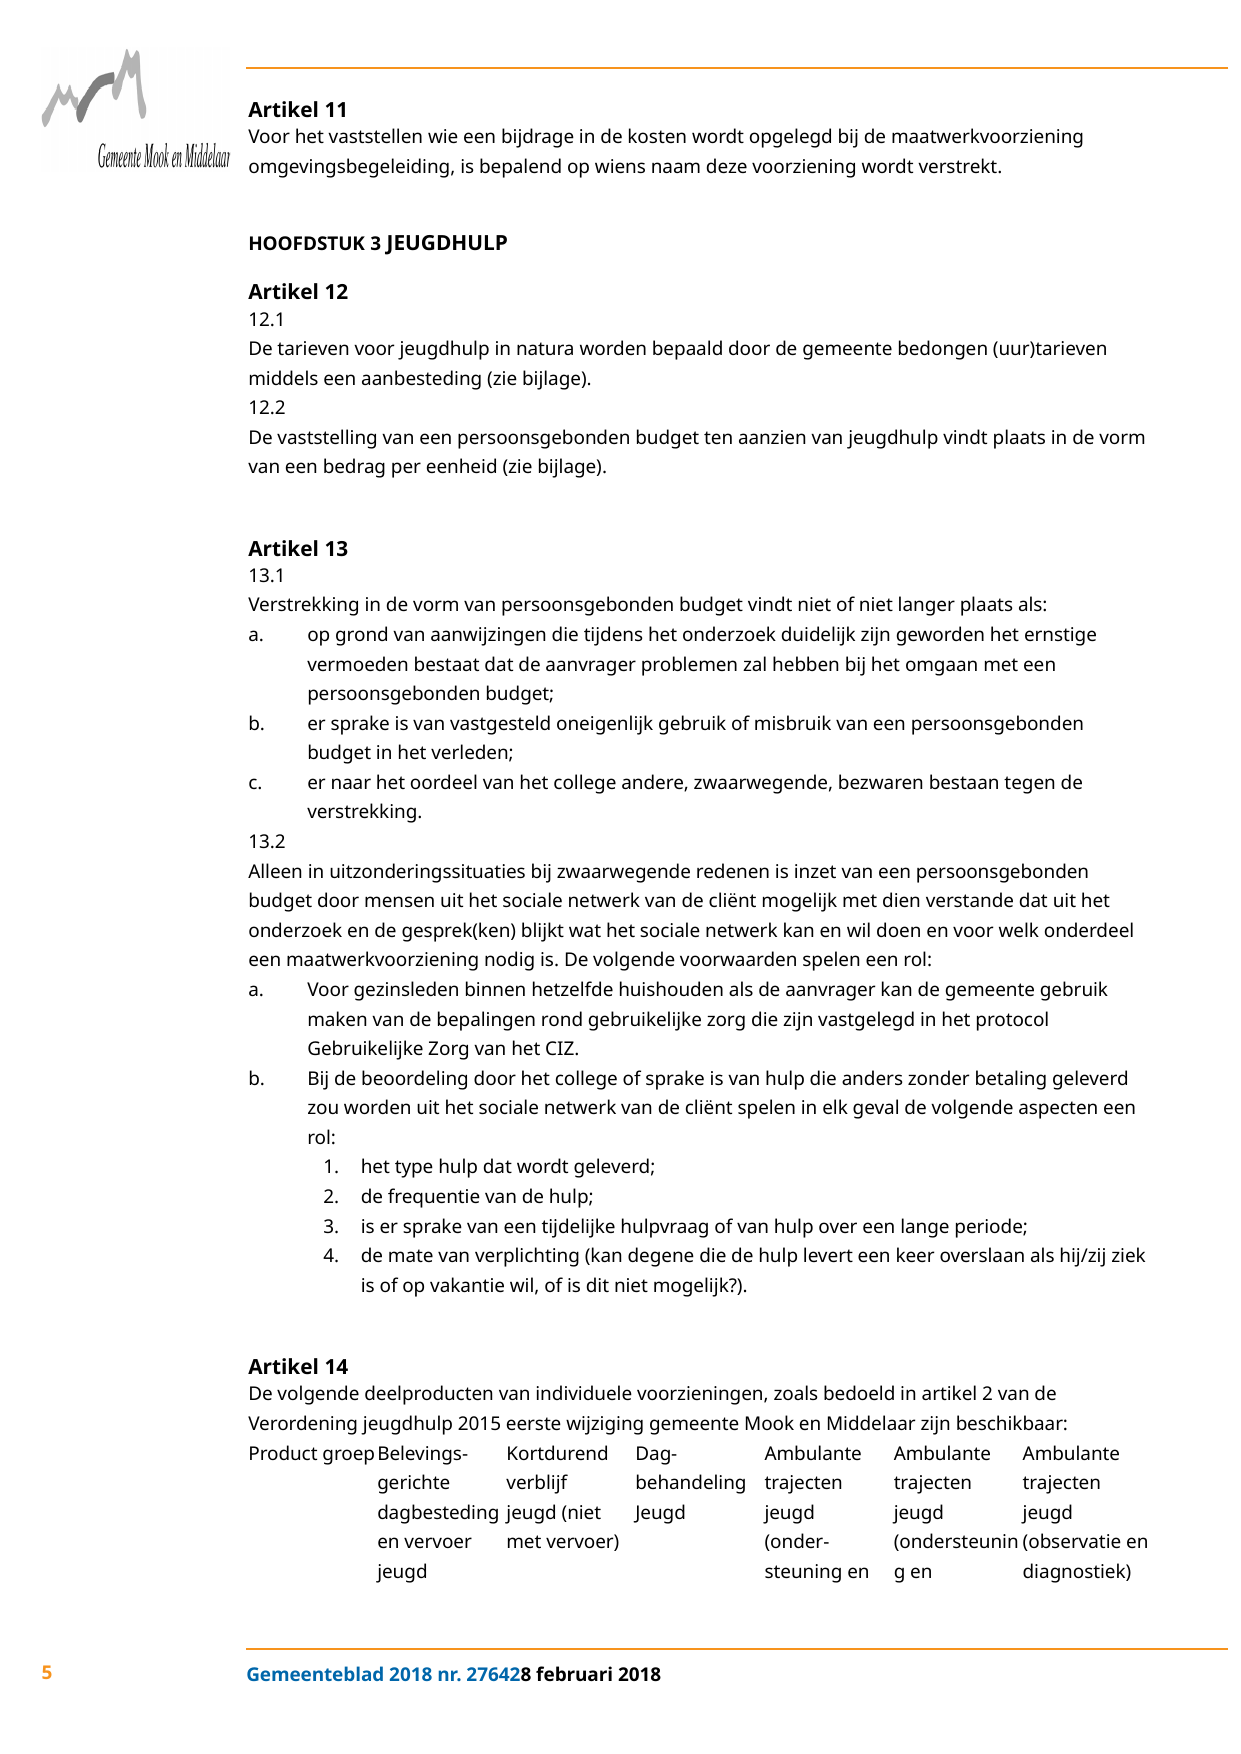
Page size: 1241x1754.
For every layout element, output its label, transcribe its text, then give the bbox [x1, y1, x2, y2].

text HOOFDSTUK 3 JEUGDHULP [248, 228, 1152, 256]
text 13.1 [248, 562, 1152, 588]
text Artikel 13 [248, 534, 1152, 562]
table_header Ambulante trajecten jeugd (onder- steuning en [764, 1440, 893, 1584]
table_header Ambulante trajecten jeugd (observatie en diagnostiek) [1023, 1440, 1152, 1584]
text Verordening jeugdhulp 2015 eerste wijziging gemeente Mook en Middelaar zijn beschikbaar: [248, 1410, 1152, 1436]
table_header Kortdurend verblijf jeugd (niet met vervoer) [506, 1440, 635, 1584]
text 12.1 [248, 306, 1152, 331]
text Voor het vaststellen wie een bijdrage in de kosten wordt opgelegd bij de maatwerkvoorziening omgevingsbegeleiding, is bepalend op wiens naam deze voorziening wordt verstrekt. [248, 123, 1152, 178]
text Artikel 11 [248, 95, 1152, 123]
list de frequentie van de hulp; [323, 1183, 1152, 1209]
list op grond van aanwijzingen die tijdens het onderzoek duidelijk zijn geworden het ernstige vermoeden bestaat dat de aanvrager problemen zal hebben bij het omgaan met een persoonsgebonden budget; [248, 621, 1152, 706]
list Voor gezinsleden binnen hetzelfde huishouden als de aanvrager kan de gemeente gebruik maken van de bepalingen rond gebruikelijke zorg die zijn vastgelegd in het protocol Gebruikelijke Zorg van het CIZ. [248, 976, 1152, 1061]
text 13.2 [248, 828, 1152, 854]
list het type hulp dat wordt geleverd; [323, 1154, 1152, 1179]
table_header Ambulante trajecten jeugd (ondersteuning en [894, 1440, 1022, 1584]
list Bij de beoordeling door het college of sprake is van hulp die anders zonder betaling geleverd zou worden uit het sociale netwerk van de cliënt spelen in elk geval de volgende aspecten een rol: [248, 1065, 1152, 1150]
text Artikel 14 [248, 1352, 1152, 1381]
list de mate van verplichting (kan degene die de hulp levert een keer overslaan als hij/zij ziek is of op vakantie wil, of is dit niet mogelijk?). [323, 1242, 1152, 1298]
text Alleen in uitzonderingssituaties bij zwaarwegende redenen is inzet van een persoonsgebonden budget door mensen uit het sociale netwerk van de cliënt mogelijk met dien verstande dat uit het onderzoek en de gesprek(ken) blijkt wat het sociale netwerk kan en wil doen en voor welk onderdeel een maatwerkvoorziening nodig is. De volgende voorwaarden spelen een rol: [248, 858, 1152, 972]
text De vaststelling van een persoonsgebonden budget ten aanzien van jeugdhulp vindt plaats in de vorm van een bedrag per eenheid (zie bijlage). [248, 424, 1152, 479]
list is er sprake van een tijdelijke hulpvraag of van hulp over een lange periode; [323, 1213, 1152, 1239]
text Verstrekking in de vorm van persoonsgebonden budget vindt niet of niet langer plaats als: [248, 592, 1152, 617]
table_header Product groep [248, 1440, 377, 1584]
text De volgende deelproducten van individuele voorzieningen, zoals bedoeld in artikel 2 van de [248, 1381, 1152, 1406]
text Artikel 12 [248, 277, 1152, 306]
picture [41, 47, 231, 172]
table_header Dag- behandeling Jeugd [635, 1440, 764, 1584]
table_header Belevings- gerichte dagbesteding en vervoer jeugd [377, 1440, 506, 1584]
text De tarieven voor jeugdhulp in natura worden bepaald door de gemeente bedongen (uur)tarieven middels een aanbesteding (zie bijlage). [248, 335, 1152, 391]
list er naar het oordeel van het college andere, zwaarwegende, bezwaren bestaan tegen de verstrekking. [248, 769, 1152, 824]
text 12.2 [248, 394, 1152, 420]
list er sprake is van vastgesteld oneigenlijk gebruik of misbruik van een persoonsgebonden budget in het verleden; [248, 710, 1152, 765]
